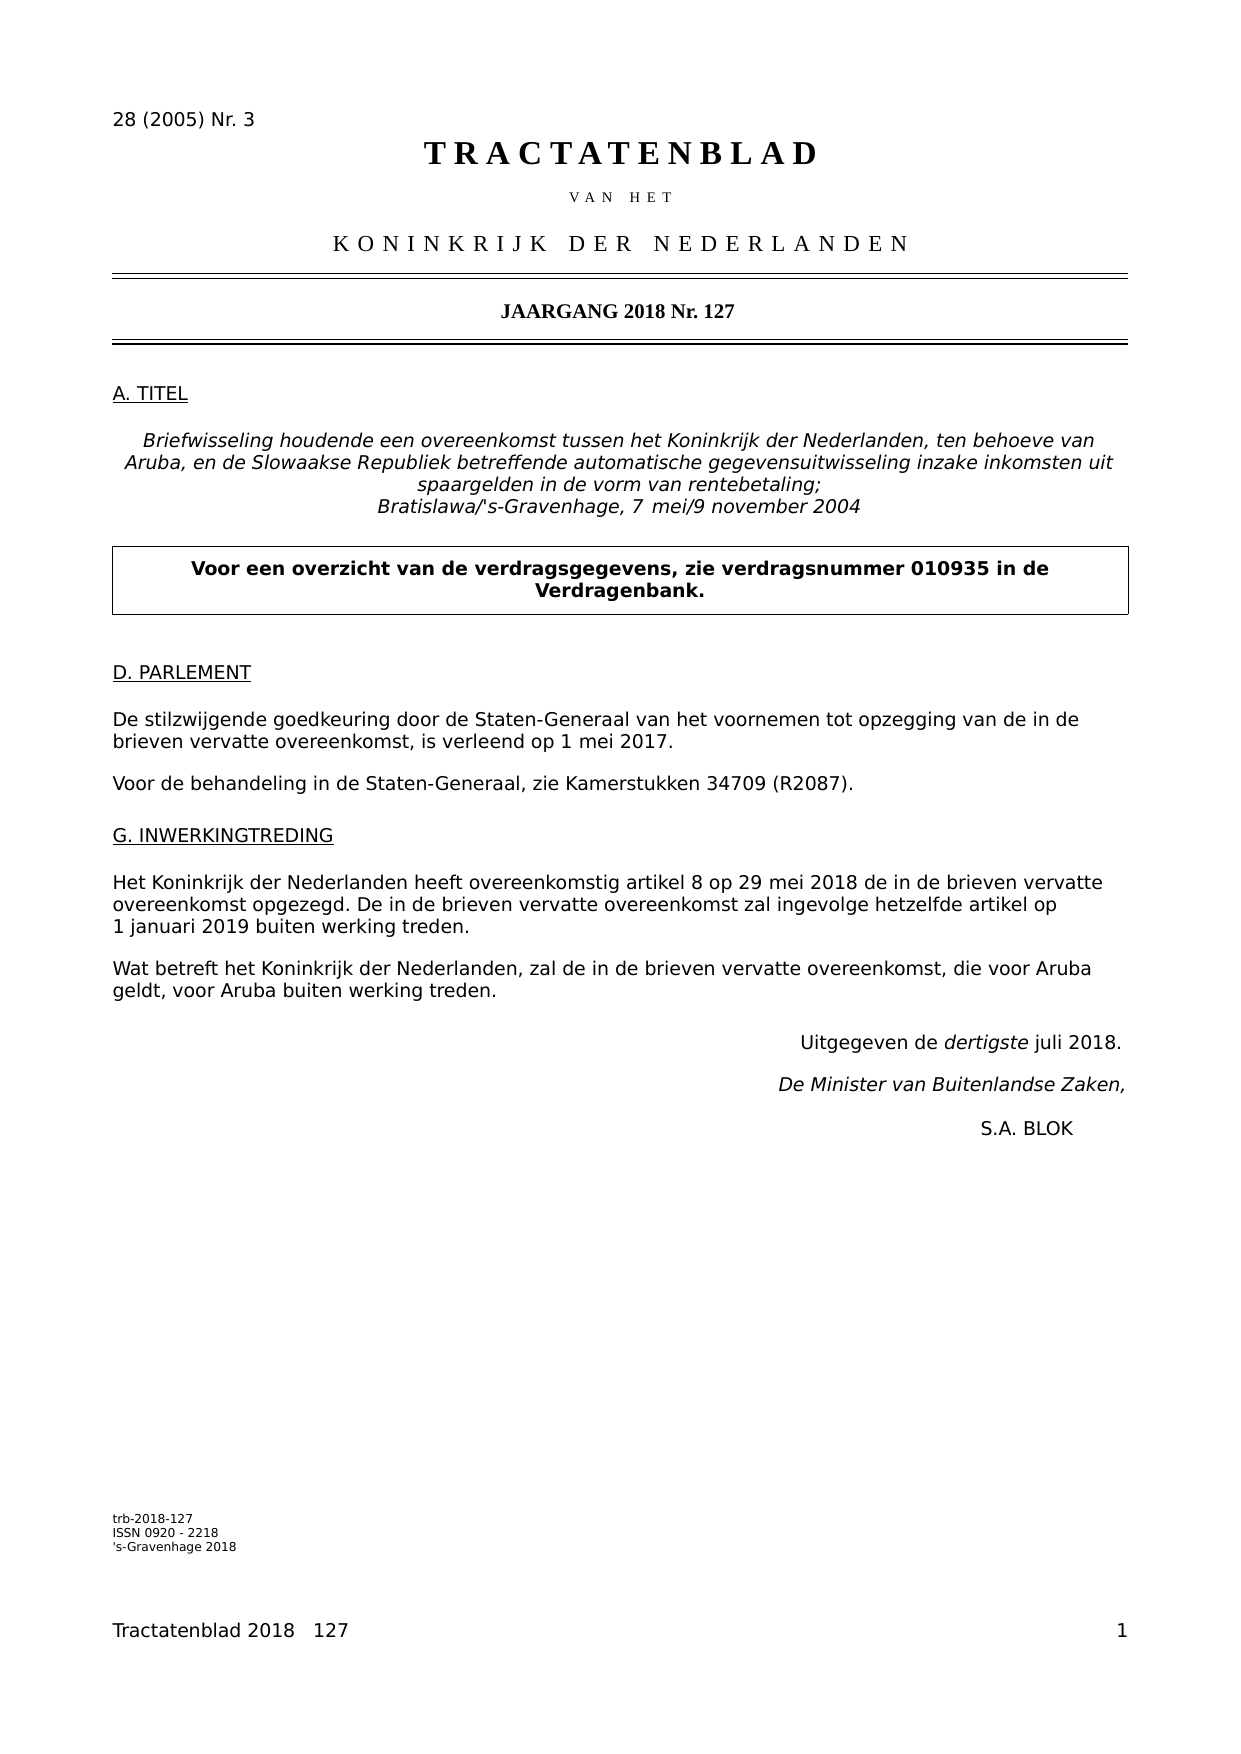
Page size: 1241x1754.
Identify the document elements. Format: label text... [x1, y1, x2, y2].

text KONINKRIJK DER NEDERLANDEN [112, 229, 1128, 256]
text Voor de behandeling in de Staten-Generaal, zie Kamerstukken 34709 (R2087). [112, 773, 1128, 795]
text JAARGANG 2018 Nr. 127 [112, 299, 1128, 323]
text Het Koninkrijk der Nederlanden heeft overeenkomstig artikel 8 op 29 mei 2018 de in de brieven vervatte overeenkomst opgezegd. De in de brieven vervatte overeenkomst zal ingevolge hetzelfde artikel op 1 januari 2019 buiten werking treden. [112, 872, 1128, 938]
text Bratislawa/'s-Gravenhage, 7 mei/9 november 2004 [112, 496, 1128, 518]
text De stilzwijgende goedkeuring door de Staten-Generaal van het voornemen tot opzegging van de in de brieven vervatte overeenkomst, is verleend op 1 mei 2017. [112, 709, 1128, 753]
text VAN HET [112, 189, 1128, 206]
subtitle D. PARLEMENT [112, 662, 1128, 684]
text De Minister van Buitenlandse Zaken, S.A. BLOK [112, 1074, 1128, 1140]
text Uitgegeven de dertigste juli 2018. [112, 1032, 1128, 1054]
subtitle A. TITEL [112, 383, 1128, 405]
text Wat betreft het Koninkrijk der Nederlanden, zal de in de brieven vervatte overeenkomst, die voor Aruba geldt, voor Aruba buiten werking treden. [112, 958, 1128, 1002]
text Briefwisseling houdende een overeenkomst tussen het Koninkrijk der Nederlanden, ten behoeve van Aruba, en de Slowaakse Republiek betreffende automatische gegevensuitwisseling inzake inkomsten uit spaargelden in de vorm van rentebetaling; [112, 430, 1128, 496]
text trb-2018-127 [112, 1512, 346, 1526]
text TRACTATENBLAD [112, 133, 1128, 172]
text ISSN 0920 - 2218 [112, 1526, 346, 1540]
text 's-Gravenhage 2018 [112, 1540, 346, 1554]
text 28 (2005) Nr. 3 [112, 109, 1128, 131]
subtitle G. INWERKINGTREDING [112, 825, 1128, 847]
